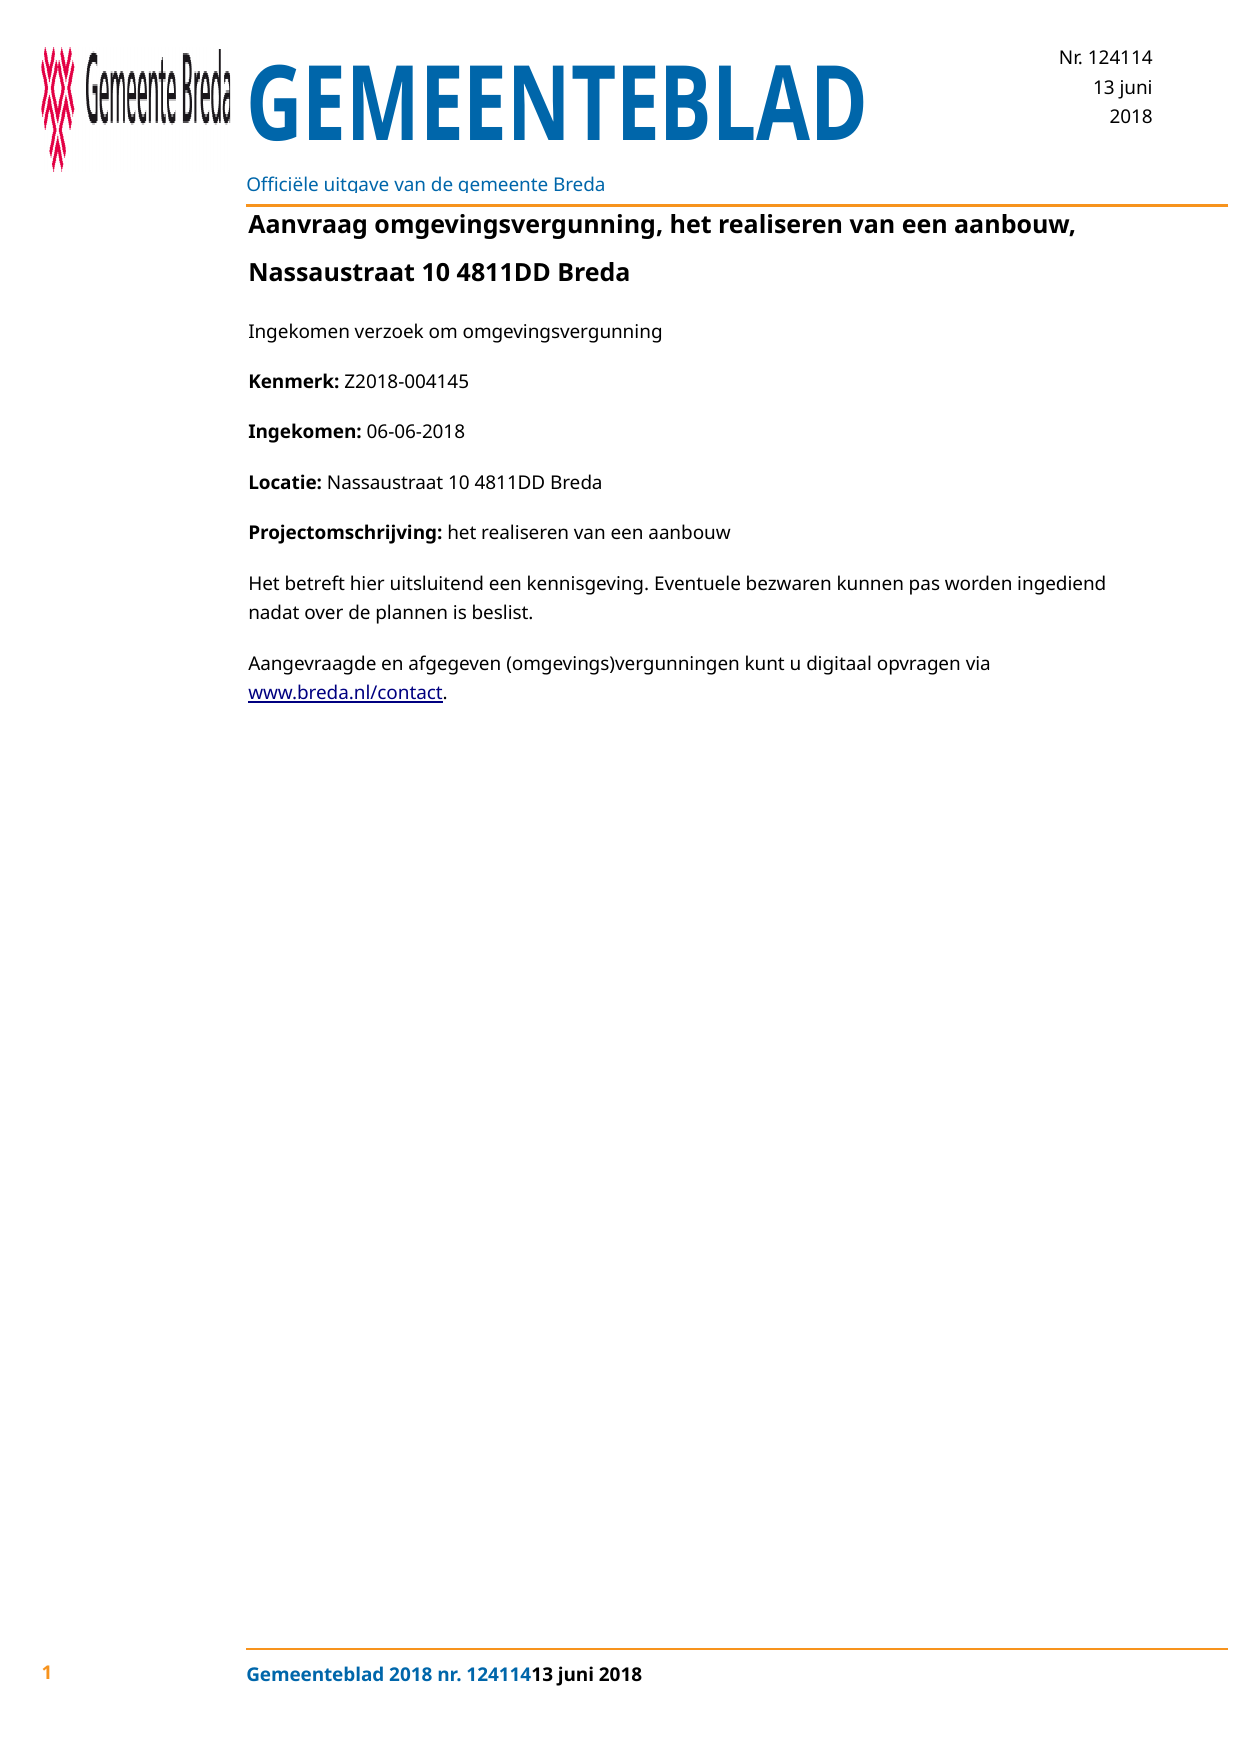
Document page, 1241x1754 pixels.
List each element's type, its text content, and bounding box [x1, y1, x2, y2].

picture [41, 47, 231, 172]
text Ingekomen: 06-06-2018 [248, 419, 1152, 444]
text Locatie: Nassaustraat 10 4811DD Breda [248, 469, 1152, 495]
text Kenmerk: Z2018-004145 [248, 368, 1152, 394]
text Aangevraagde en afgegeven (omgevings)vergunningen kunt u digitaal opvragen via www.breda.nl/contact. [248, 650, 1152, 705]
text Het betreft hier uitsluitend een kennisgeving. Eventuele bezwaren kunnen pas worden ingediend nadat over de plannen is beslist. [248, 570, 1152, 625]
text Projectomschrijving: het realiseren van een aanbouw [248, 519, 1152, 545]
text Aanvraag omgevingsvergunning, het realiseren van een aanbouw, Nassaustraat 10 4811DD Breda [248, 207, 1152, 288]
text Ingekomen verzoek om omgevingsvergunning [248, 318, 1152, 344]
